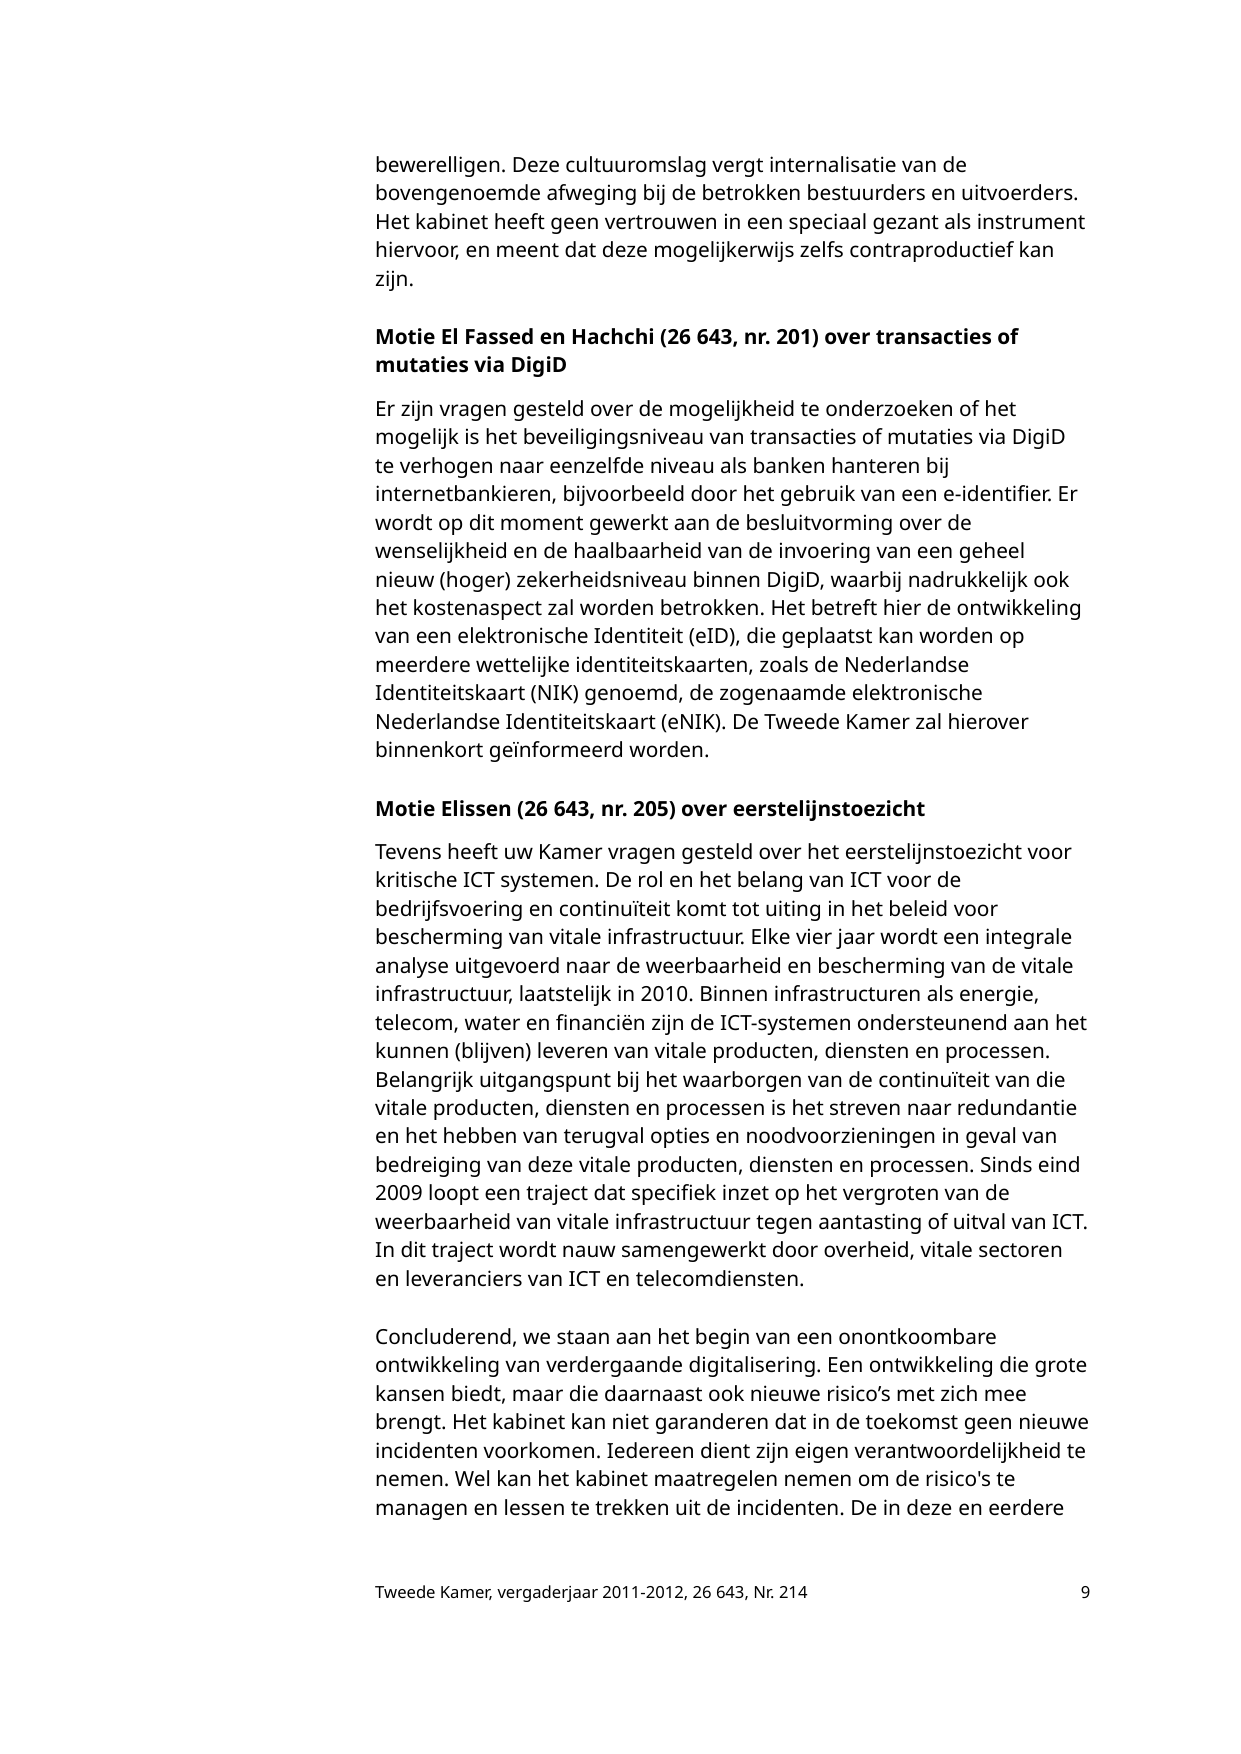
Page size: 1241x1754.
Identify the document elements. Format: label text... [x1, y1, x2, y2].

text Er zijn vragen gesteld over de mogelijkheid te onderzoeken of het mogelijk is het beveiligingsniveau van transacties of mutaties via DigiD te verhogen naar eenzelfde niveau als banken hanteren bij internetbankieren, bijvoorbeeld door het gebruik van een e-identifier. Er wordt op dit moment gewerkt aan de besluitvorming over de wenselijkheid en de haalbaarheid van de invoering van een geheel nieuw (hoger) zekerheidsniveau binnen DigiD, waarbij nadrukkelijk ook het kostenaspect zal worden betrokken. Het betreft hier de ontwikkeling van een elektronische Identiteit (eID), die geplaatst kan worden op meerdere wettelijke identiteitskaarten, zoals de Nederlandse Identiteitskaart (NIK) genoemd, de zogenaamde elektronische Nederlandse Identiteitskaart (eNIK). De Tweede Kamer zal hierover binnenkort geïnformeerd worden. [375, 394, 1090, 764]
text Motie Elissen (26 643, nr. 205) over eerstelijnstoezicht [375, 794, 1090, 822]
text Motie El Fassed en Hachchi (26 643, nr. 201) over transacties of mutaties via DigiD [375, 322, 1090, 379]
text Tevens heeft uw Kamer vragen gesteld over het eerstelijnstoezicht voor kritische ICT systemen. De rol en het belang van ICT voor de bedrijfsvoering en continuïteit komt tot uiting in het beleid voor bescherming van vitale infrastructuur. Elke vier jaar wordt een integrale analyse uitgevoerd naar de weerbaarheid en bescherming van de vitale infrastructuur, laatstelijk in 2010. Binnen infrastructuren als energie, telecom, water en financiën zijn de ICT-systemen ondersteunend aan het kunnen (blijven) leveren van vitale producten, diensten en processen. Belangrijk uitgangspunt bij het waarborgen van de continuïteit van die vitale producten, diensten en processen is het streven naar redundantie en het hebben van terugval opties en noodvoorzieningen in geval van bedreiging van deze vitale producten, diensten en processen. Sinds eind 2009 loopt een traject dat specifiek inzet op het vergroten van de weerbaarheid van vitale infrastructuur tegen aantasting of uitval van ICT. In dit traject wordt nauw samengewerkt door overheid, vitale sectoren en leveranciers van ICT en telecomdiensten. [375, 837, 1090, 1292]
text bewerelligen. Deze cultuuromslag vergt internalisatie van de bovengenoemde afweging bij de betrokken bestuurders en uitvoerders. Het kabinet heeft geen vertrouwen in een speciaal gezant als instrument hiervoor, en meent dat deze mogelijkerwijs zelfs contraproductief kan zijn. [375, 150, 1090, 292]
text Concluderend, we staan aan het begin van een onontkoombare ontwikkeling van verdergaande digitalisering. Een ontwikkeling die grote kansen biedt, maar die daarnaast ook nieuwe risico’s met zich mee brengt. Het kabinet kan niet garanderen dat in de toekomst geen nieuwe incidenten voorkomen. Iedereen dient zijn eigen verantwoordelijkheid te nemen. Wel kan het kabinet maatregelen nemen om de risico's te managen en lessen te trekken uit de incidenten. De in deze en eerdere [375, 1322, 1090, 1521]
